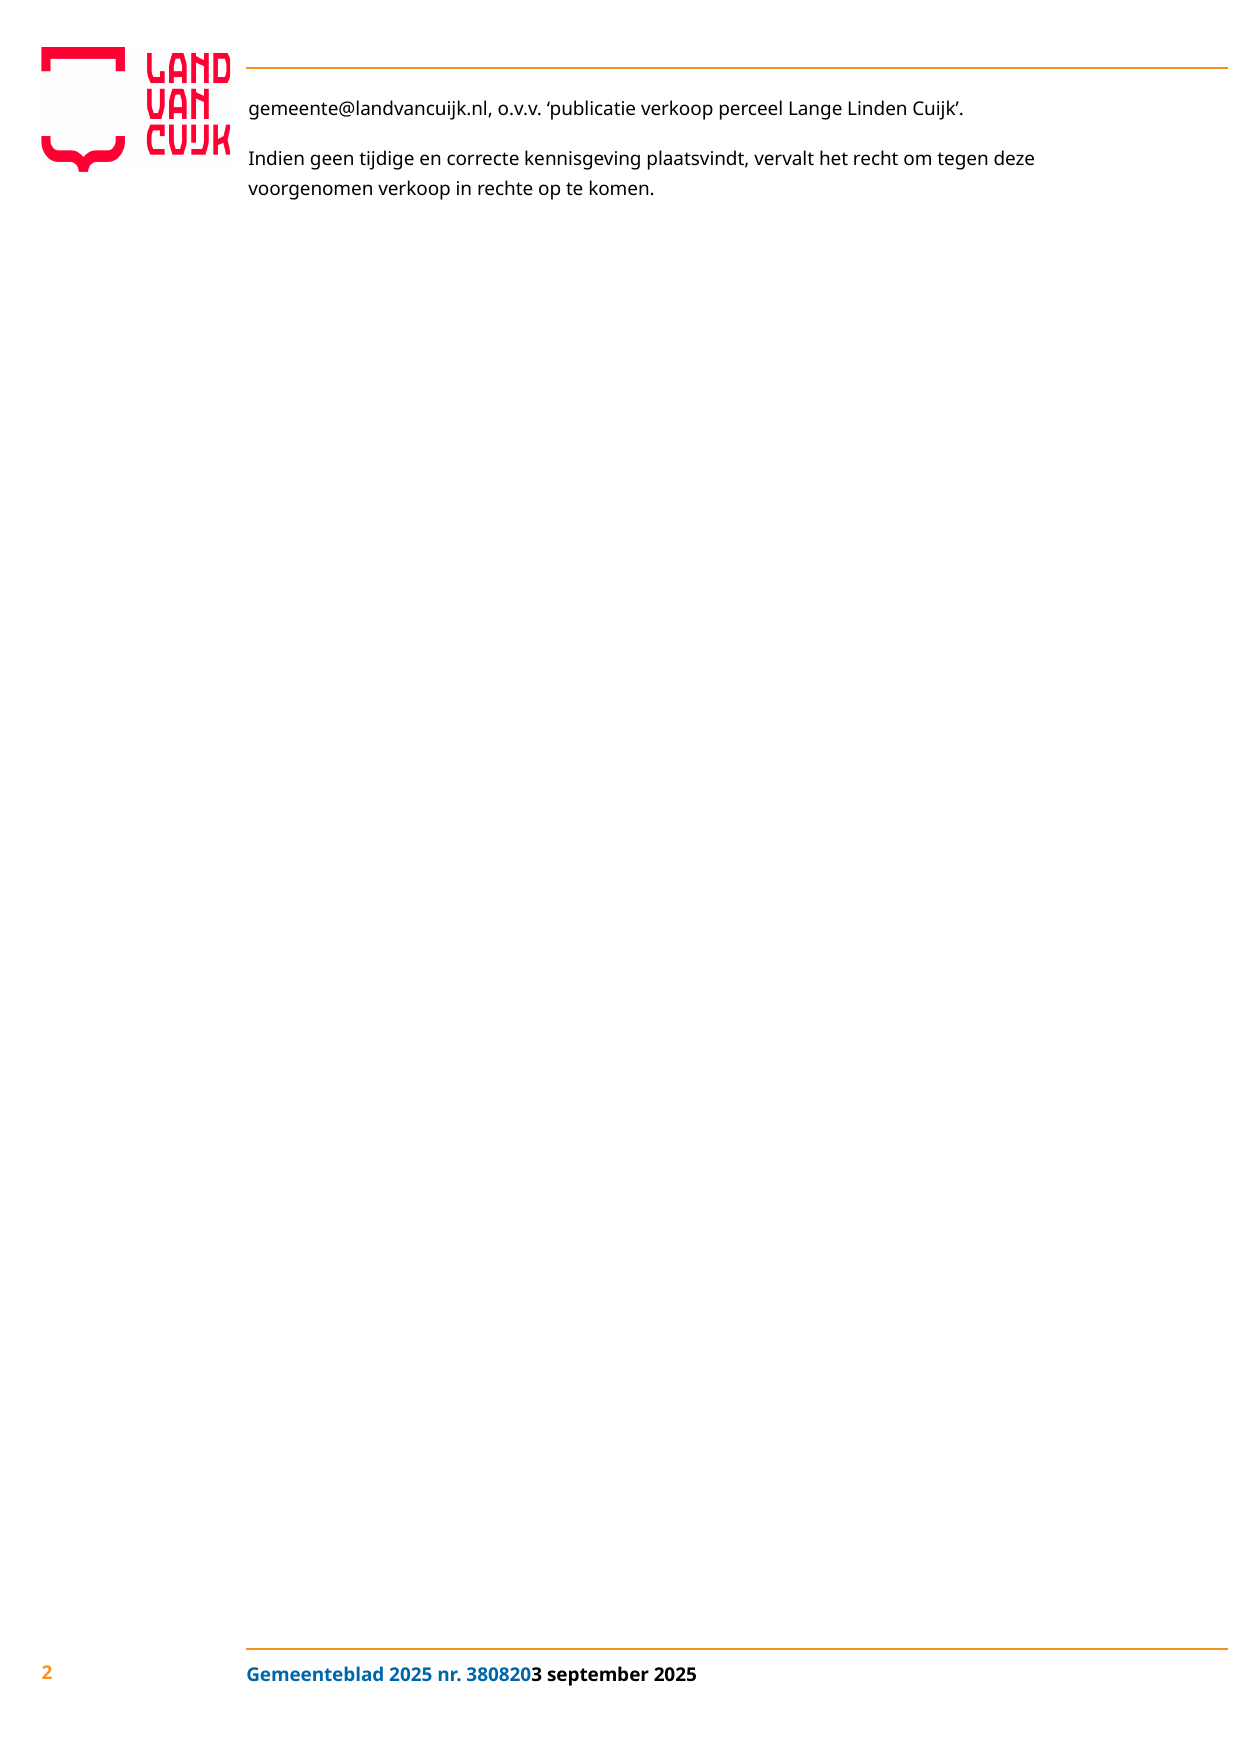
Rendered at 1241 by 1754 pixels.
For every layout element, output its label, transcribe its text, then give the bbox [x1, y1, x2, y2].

text gemeente@landvancuijk.nl, o.v.v. ‘publicatie verkoop perceel Lange Linden Cuijk’. [248, 95, 1152, 121]
picture [41, 47, 231, 172]
text Indien geen tijdige en correcte kennisgeving plaatsvindt, vervalt het recht om tegen deze voorgenomen verkoop in rechte op te komen. [248, 145, 1152, 201]
